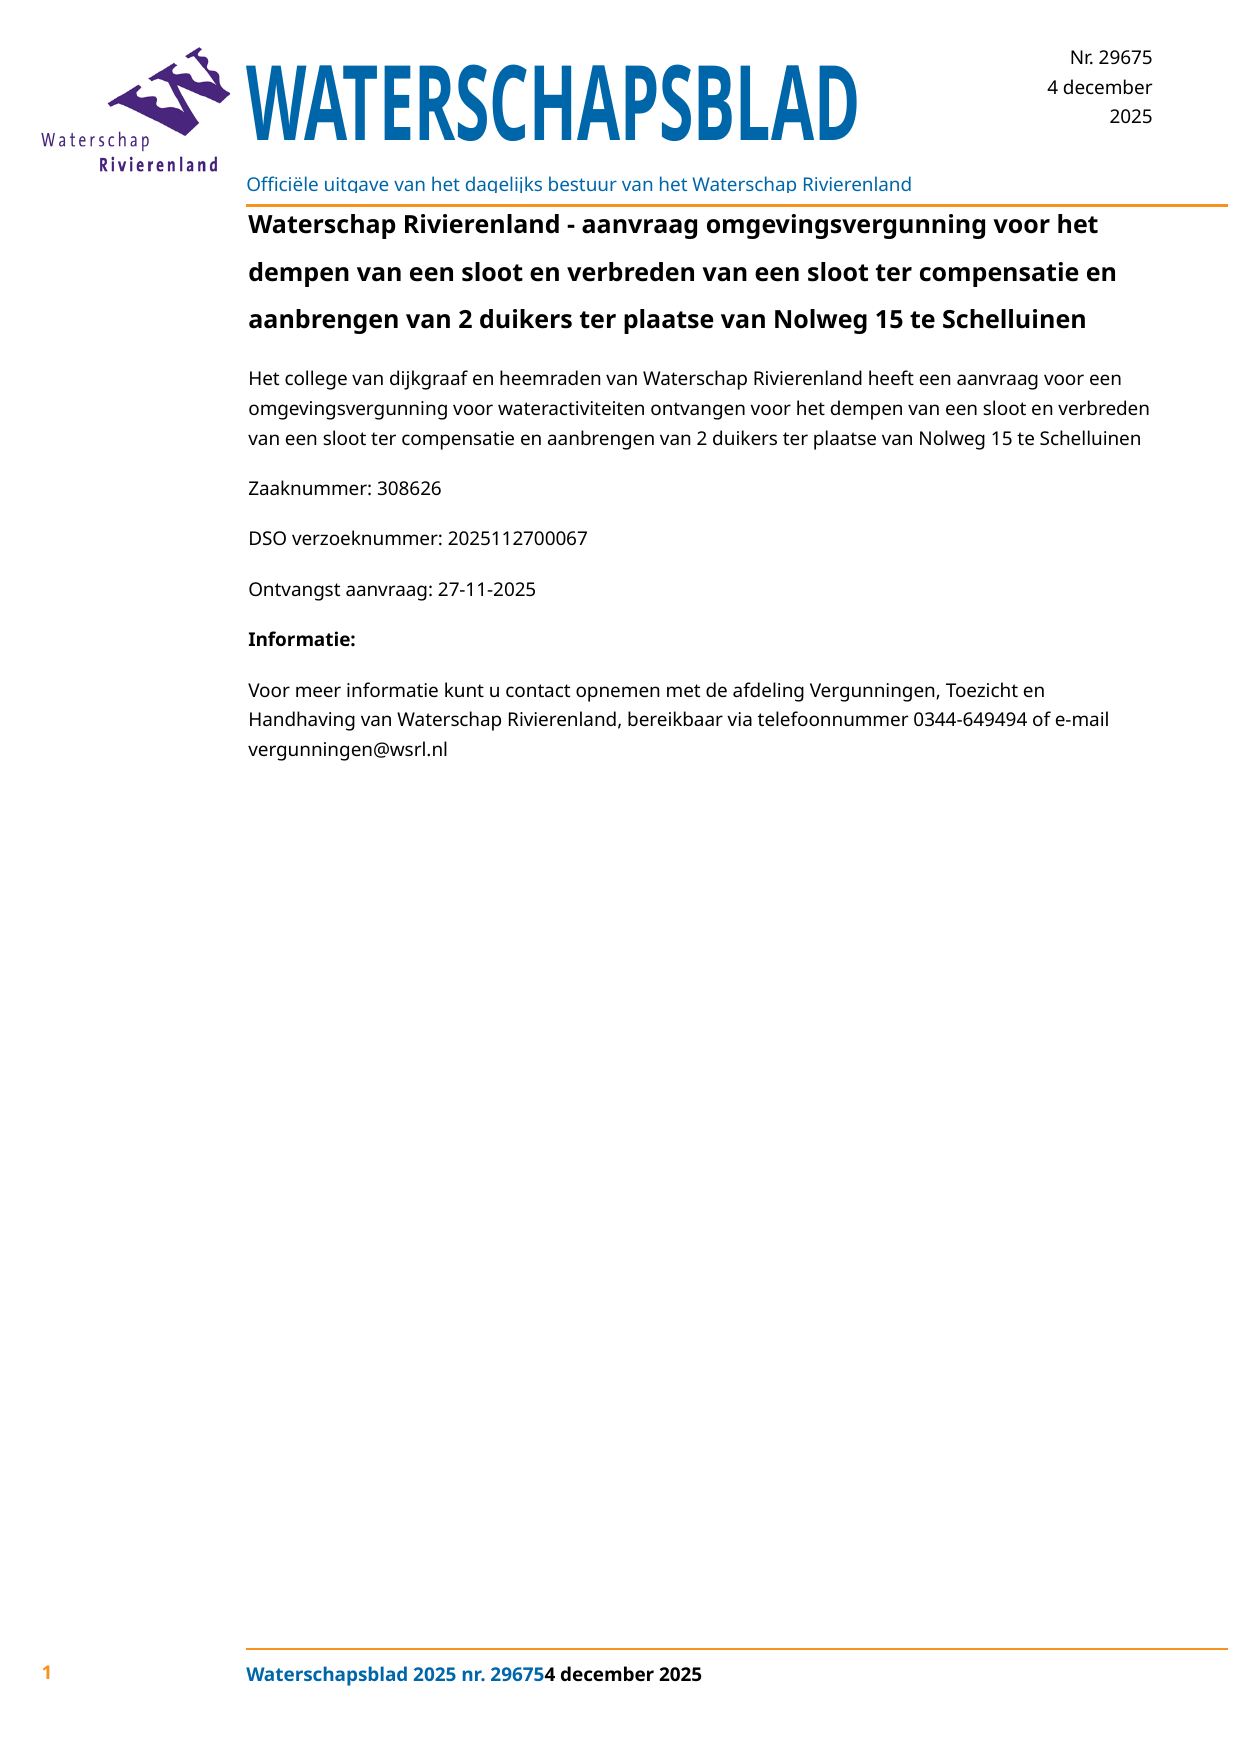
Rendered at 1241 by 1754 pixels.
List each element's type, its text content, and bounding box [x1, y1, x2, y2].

text Zaaknummer: 308626 [248, 475, 1152, 501]
text Ontvangst aanvraag: 27-11-2025 [248, 576, 1152, 602]
text DSO verzoeknummer: 2025112700067 [248, 526, 1152, 551]
text Het college van dijkgraaf en heemraden van Waterschap Rivierenland heeft een aanvraag voor een omgevingsvergunning voor wateractiviteiten ontvangen voor het dempen van een sloot en verbreden van een sloot ter compensatie en aanbrengen van 2 duikers ter plaatse van Nolweg 15 te Schelluinen [248, 366, 1152, 450]
text Voor meer informatie kunt u contact opnemen met de afdeling Vergunningen, Toezicht en Handhaving van Waterschap Rivierenland, bereikbaar via telefoonnummer 0344-649494 of e-mail vergunningen@wsrl.nl [248, 677, 1152, 762]
text Informatie: [248, 626, 1152, 652]
picture [41, 47, 231, 172]
text Waterschap Rivierenland - aanvraag omgevingsvergunning voor het dempen van een sloot en verbreden van een sloot ter compensatie en aanbrengen van 2 duikers ter plaatse van Nolweg 15 te Schelluinen [248, 207, 1152, 336]
